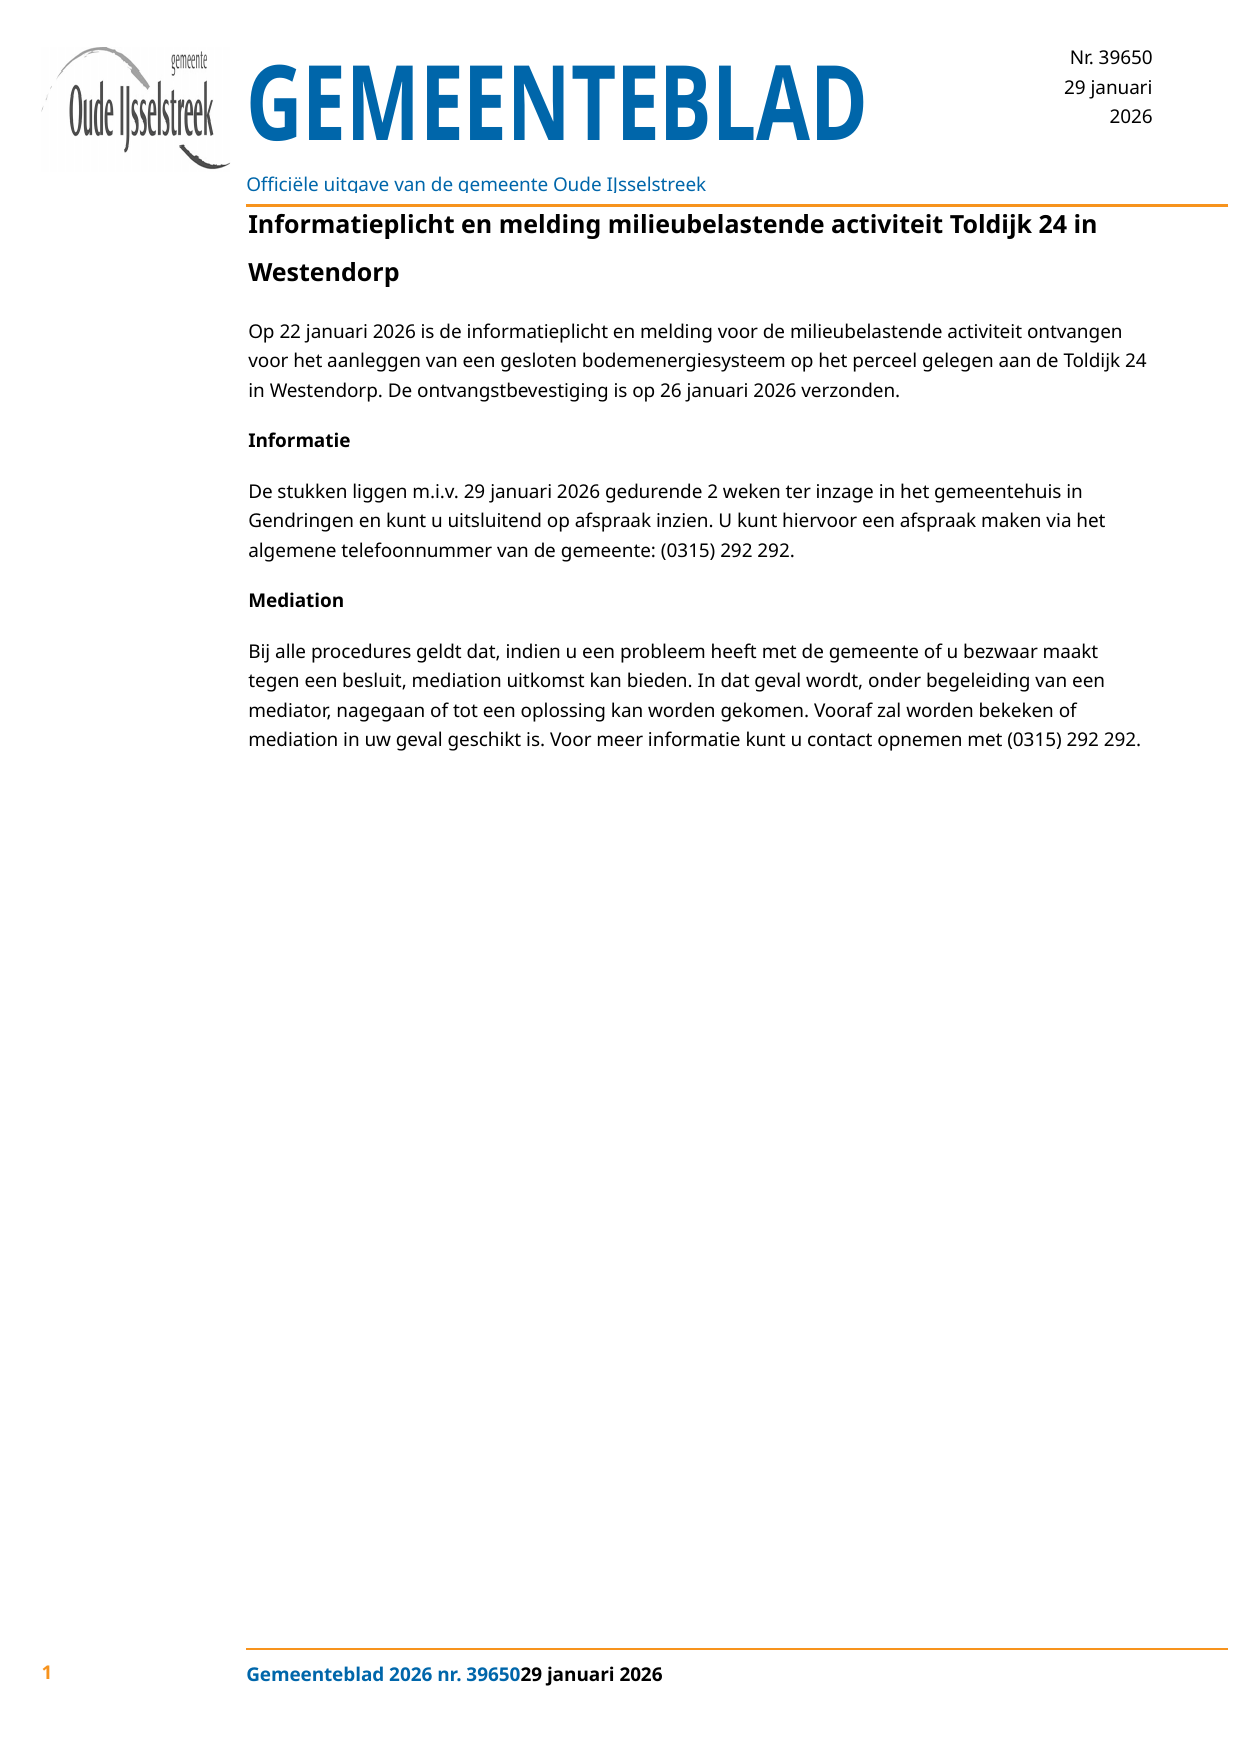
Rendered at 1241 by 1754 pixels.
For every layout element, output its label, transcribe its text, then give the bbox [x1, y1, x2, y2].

picture [41, 47, 231, 172]
text Op 22 januari 2026 is de informatieplicht en melding voor de milieubelastende activiteit ontvangen voor het aanleggen van een gesloten bodemenergiesysteem op het perceel gelegen aan de Toldijk 24 in Westendorp. De ontvangstbevestiging is op 26 januari 2026 verzonden. [248, 318, 1152, 403]
text Mediation [248, 587, 1152, 613]
text Bij alle procedures geldt dat, indien u een probleem heeft met de gemeente of u bezwaar maakt tegen een besluit, mediation uitkomst kan bieden. In dat geval wordt, onder begeleiding van een mediator, nagegaan of tot een oplossing kan worden gekomen. Vooraf zal worden bekeken of mediation in uw geval geschikt is. Voor meer informatie kunt u contact opnemen met (0315) 292 292. [248, 638, 1152, 752]
text Informatie [248, 427, 1152, 453]
text Informatieplicht en melding milieubelastende activiteit Toldijk 24 in Westendorp [248, 207, 1152, 288]
text De stukken liggen m.i.v. 29 januari 2026 gedurende 2 weken ter inzage in het gemeentehuis in Gendringen en kunt u uitsluitend op afspraak inzien. U kunt hiervoor een afspraak maken via het algemene telefoonnummer van de gemeente: (0315) 292 292. [248, 478, 1152, 563]
